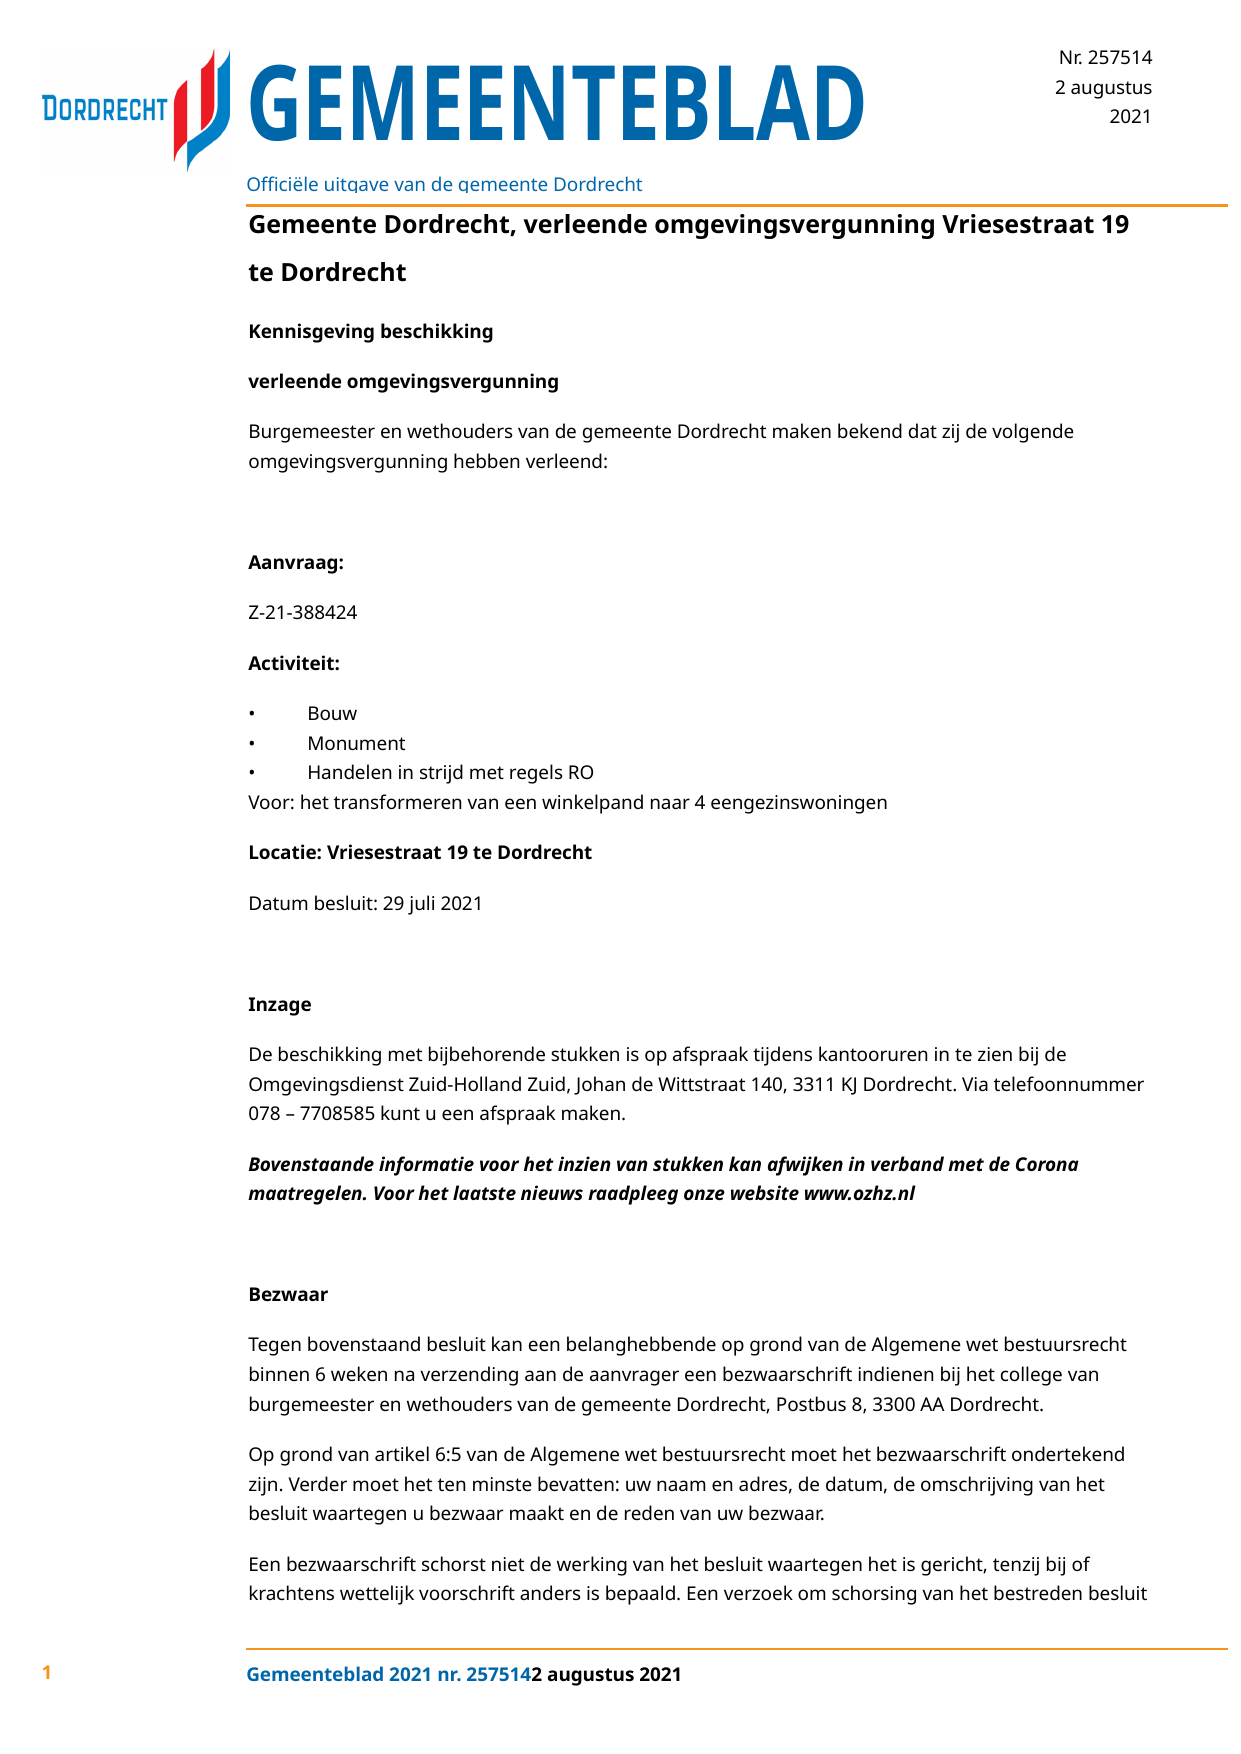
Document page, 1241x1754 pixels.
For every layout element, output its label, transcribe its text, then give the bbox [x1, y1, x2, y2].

text De beschikking met bijbehorende stukken is op afspraak tijdens kantooruren in te zien bij de Omgevingsdienst Zuid-Holland Zuid, Johan de Wittstraat 140, 3311 KJ Dordrecht. Via telefoonnummer 078 – 7708585 kunt u een afspraak maken. [248, 1041, 1152, 1126]
text Tegen bovenstaand besluit kan een belanghebbende op grond van de Algemene wet bestuursrecht binnen 6 weken na verzending aan de aanvrager een bezwaarschrift indienen bij het college van burgemeester en wethouders van de gemeente Dordrecht, Postbus 8, 3300 AA Dordrecht. [248, 1332, 1152, 1417]
text Kennisgeving beschikking [248, 318, 1152, 344]
text Bovenstaande informatie voor het inzien van stukken kan afwijken in verband met de Corona maatregelen. Voor het laatste nieuws raadpleeg onze website www.ozhz.nl [248, 1151, 1152, 1206]
picture [41, 47, 231, 172]
text Op grond van artikel 6:5 van de Algemene wet bestuursrecht moet het bezwaarschrift ondertekend zijn. Verder moet het ten minste bevatten: uw naam en adres, de datum, de omschrijving van het besluit waartegen u bezwaar maakt en de reden van uw bezwaar. [248, 1441, 1152, 1526]
text Een bezwaarschrift schorst niet de werking van het besluit waartegen het is gericht, tenzij bij of krachtens wettelijk voorschrift anders is bepaald. Een verzoek om schorsing van het bestreden besluit [248, 1551, 1152, 1606]
text Activiteit: [248, 650, 1152, 676]
text Z-21-388424 [248, 599, 1152, 625]
text Datum besluit: 29 juli 2021 [248, 890, 1152, 916]
list Bouw [248, 700, 1152, 726]
text verleende omgevingsvergunning [248, 368, 1152, 394]
text Aanvraag: [248, 549, 1152, 575]
text Locatie: Vriesestraat 19 te Dordrecht [248, 839, 1152, 865]
list Monument [248, 730, 1152, 756]
list Handelen in strijd met regels RO [248, 759, 1152, 785]
text Inzage [248, 991, 1152, 1017]
text Burgemeester en wethouders van de gemeente Dordrecht maken bekend dat zij de volgende omgevingsvergunning hebben verleend: [248, 419, 1152, 474]
text Voor: het transformeren van een winkelpand naar 4 eengezinswoningen [248, 789, 1152, 815]
text Bezwaar [248, 1281, 1152, 1307]
text Gemeente Dordrecht, verleende omgevingsvergunning Vriesestraat 19 te Dordrecht [248, 207, 1152, 288]
